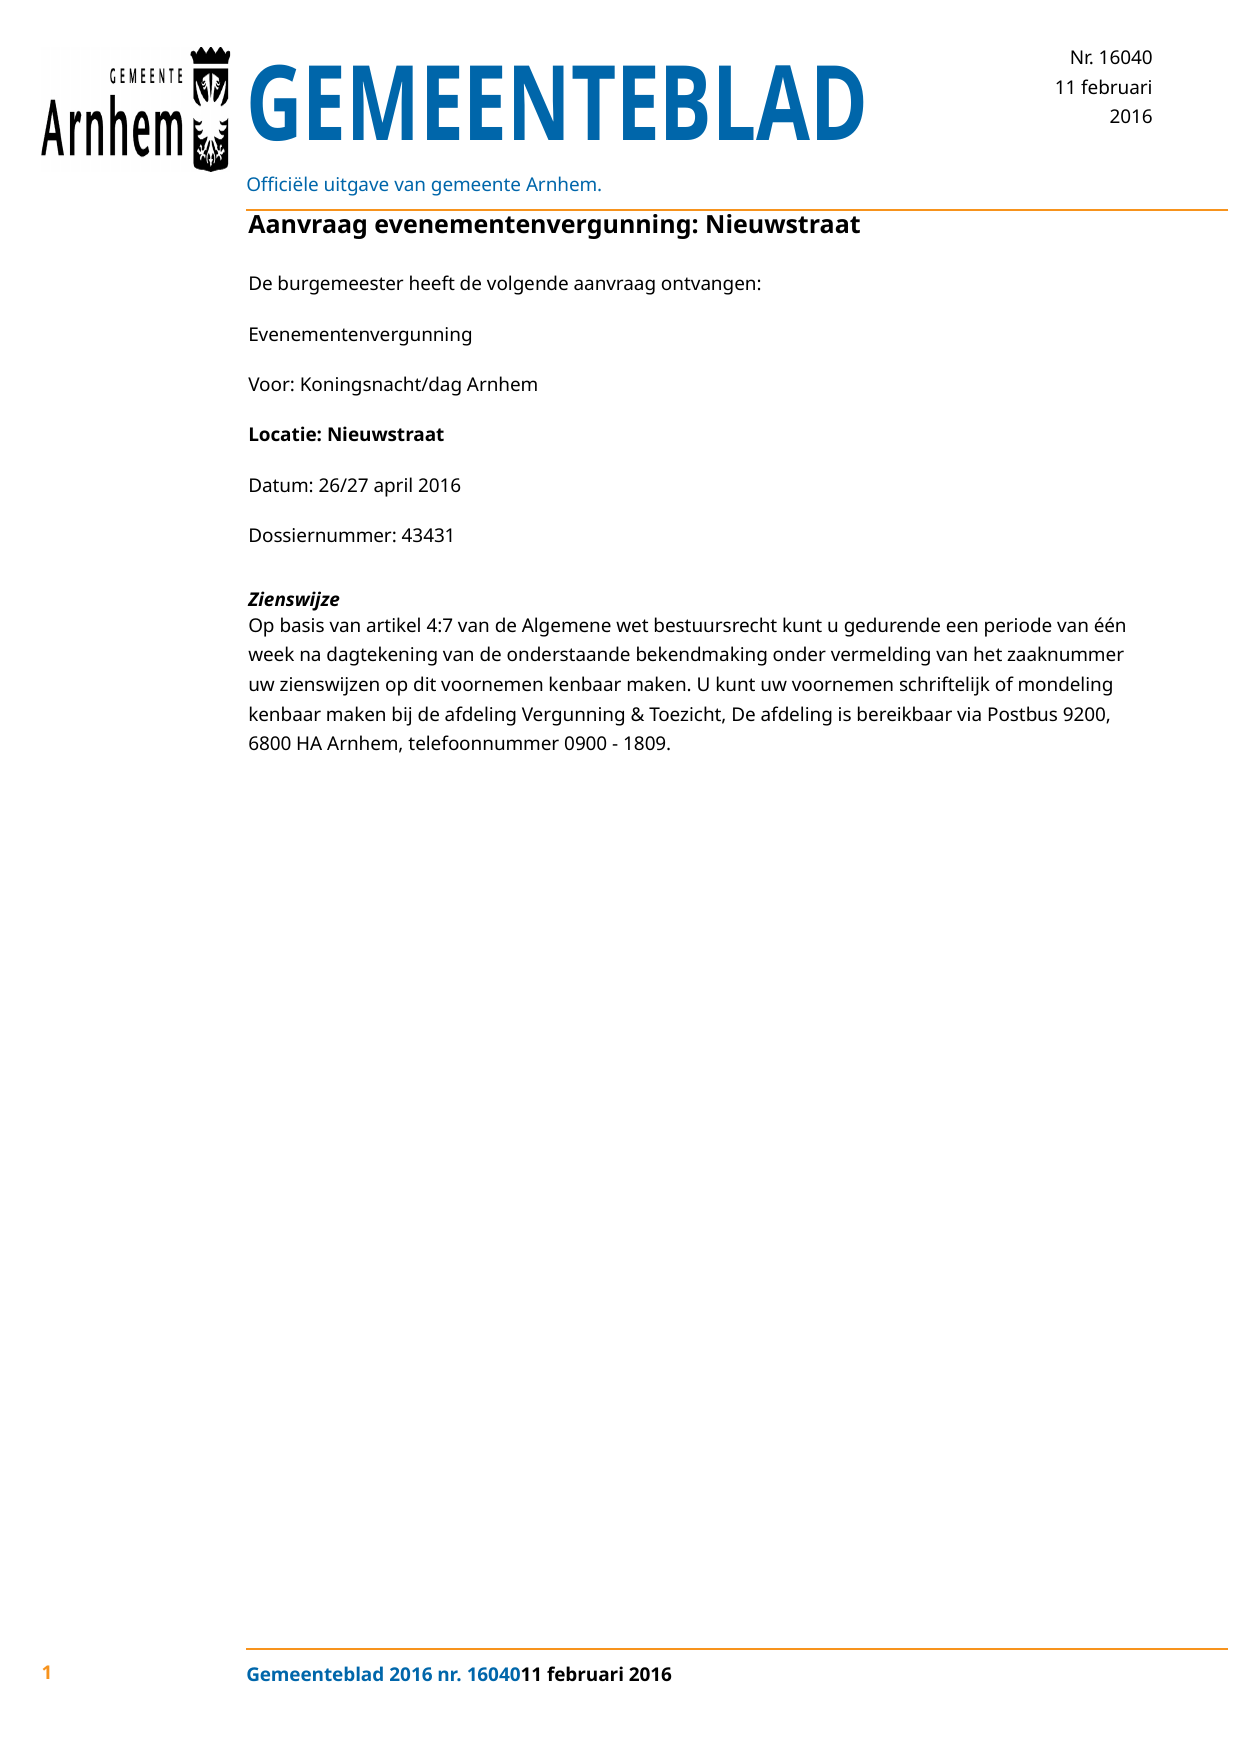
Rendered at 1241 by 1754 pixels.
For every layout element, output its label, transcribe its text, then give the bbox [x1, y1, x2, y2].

text Locatie: Nieuwstraat [248, 422, 1152, 447]
text Zienswijze [248, 586, 1152, 612]
text Evenementenvergunning [248, 321, 1152, 346]
text Aanvraag evenementenvergunning: Nieuwstraat [248, 211, 1152, 241]
text Datum: 26/27 april 2016 [248, 472, 1152, 498]
text De burgemeester heeft de volgende aanvraag ontvangen: [248, 270, 1152, 296]
picture [41, 47, 231, 172]
text Op basis van artikel 4:7 van de Algemene wet bestuursrecht kunt u gedurende een periode van één week na dagtekening van de onderstaande bekendmaking onder vermelding van het zaaknummer uw zienswijzen op dit voornemen kenbaar maken. U kunt uw voornemen schriftelijk of mondeling kenbaar maken bij de afdeling Vergunning & Toezicht, De afdeling is bereikbaar via Postbus 9200, 6800 HA Arnhem, telefoonnummer 0900 - 1809. [248, 612, 1152, 756]
text Voor: Koningsnacht/dag Arnhem [248, 371, 1152, 397]
text Dossiernummer: 43431 [248, 522, 1152, 548]
